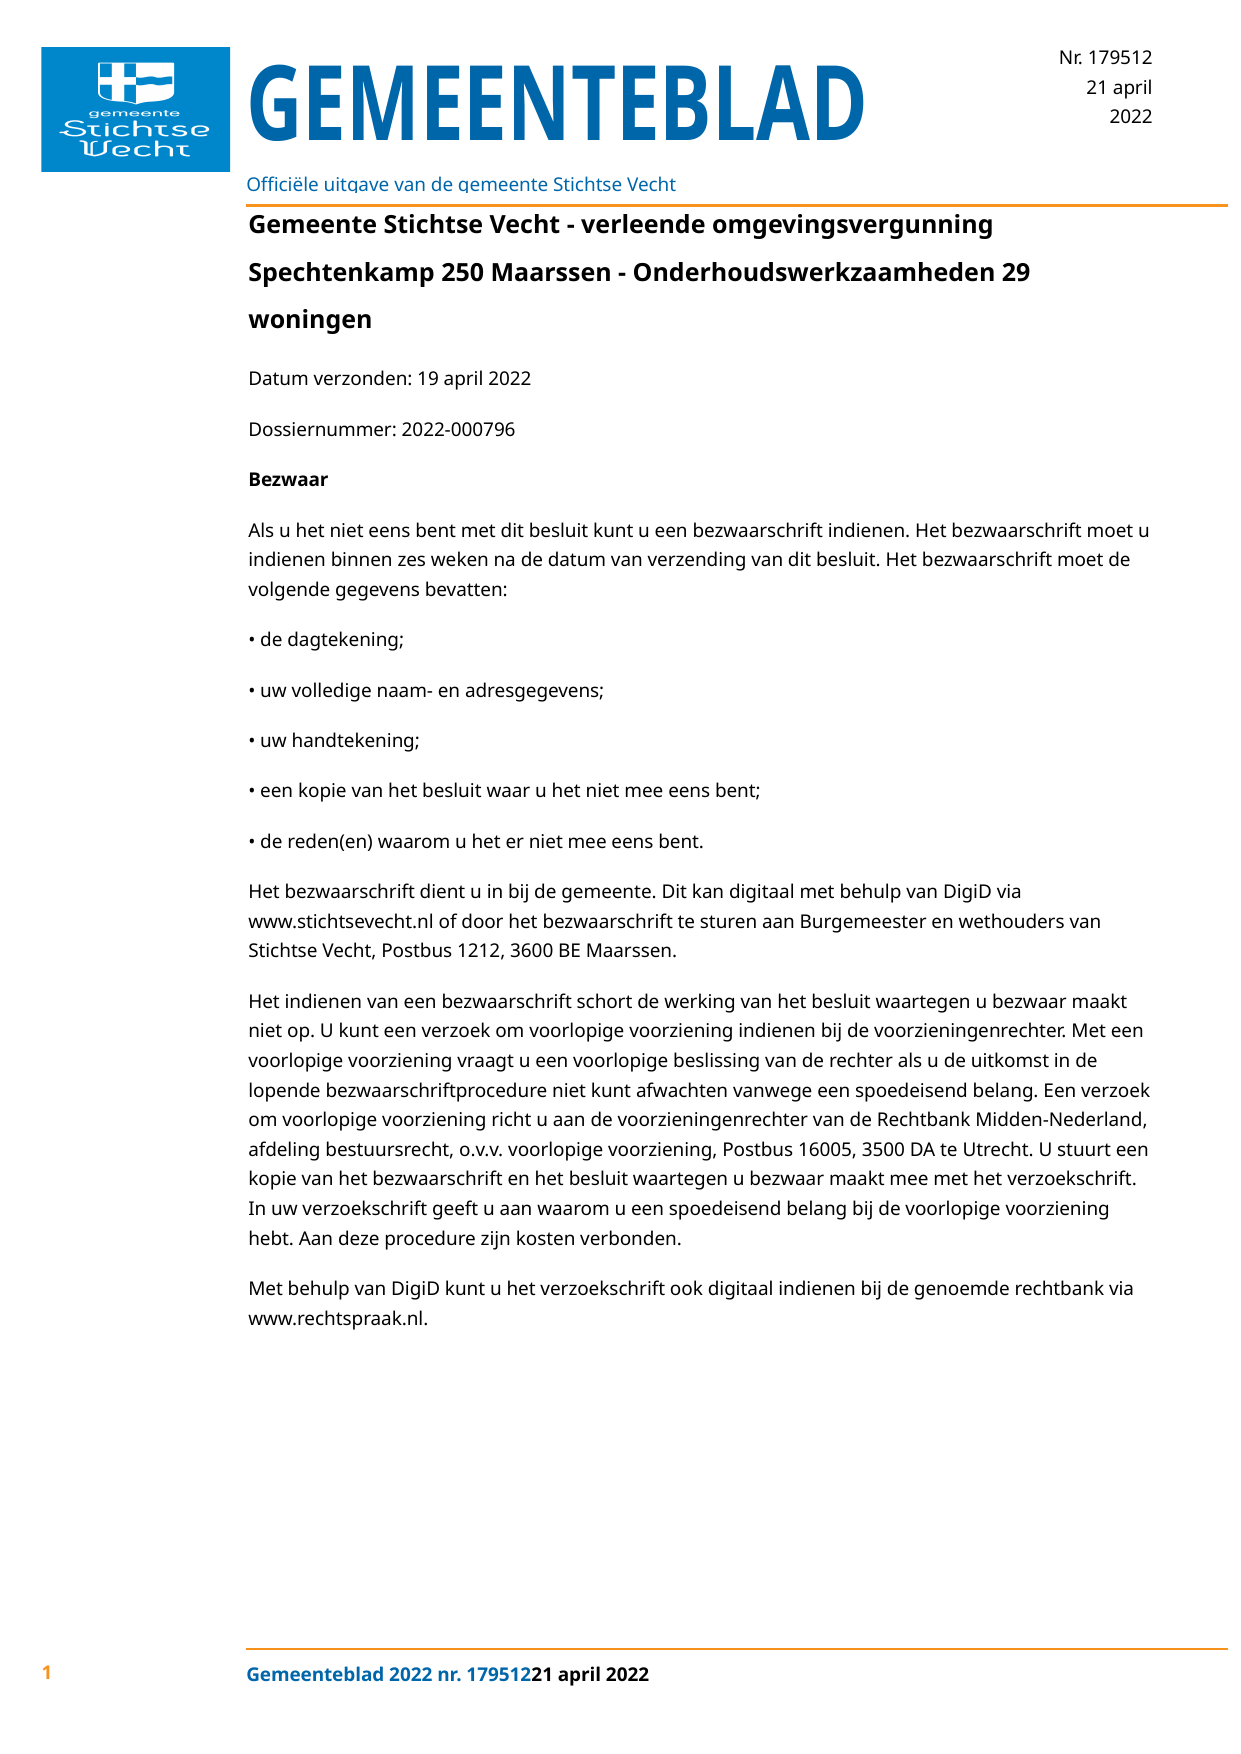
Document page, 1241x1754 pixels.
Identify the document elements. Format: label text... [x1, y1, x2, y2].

text Gemeente Stichtse Vecht - verleende omgevingsvergunning Spechtenkamp 250 Maarssen - Onderhoudswerkzaamheden 29 woningen [248, 207, 1152, 336]
text Bezwaar [248, 466, 1152, 492]
text Het bezwaarschrift dient u in bij de gemeente. Dit kan digitaal met behulp van DigiD via www.stichtsevecht.nl of door het bezwaarschrift te sturen aan Burgemeester en wethouders van Stichtse Vecht, Postbus 1212, 3600 BE Maarssen. [248, 878, 1152, 963]
text Met behulp van DigiD kunt u het verzoekschrift ook digitaal indienen bij de genoemde rechtbank via www.rechtspraak.nl. [248, 1275, 1152, 1330]
text Het indienen van een bezwaarschrift schort de werking van het besluit waartegen u bezwaar maakt niet op. U kunt een verzoek om voorlopige voorziening indienen bij de voorzieningenrechter. Met een voorlopige voorziening vraagt u een voorlopige beslissing van de rechter als u de uitkomst in de lopende bezwaarschriftprocedure niet kunt afwachten vanwege een spoedeisend belang. Een verzoek om voorlopige voorziening richt u aan de voorzieningenrechter van de Rechtbank Midden-Nederland, afdeling bestuursrecht, o.v.v. voorlopige voorziening, Postbus 16005, 3500 DA te Utrecht. U stuurt een kopie van het bezwaarschrift en het besluit waartegen u bezwaar maakt mee met het verzoekschrift. In uw verzoekschrift geeft u aan waarom u een spoedeisend belang bij de voorlopige voorziening hebt. Aan deze procedure zijn kosten verbonden. [248, 988, 1152, 1250]
text Datum verzonden: 19 april 2022 [248, 366, 1152, 391]
text Als u het niet eens bent met dit besluit kunt u een bezwaarschrift indienen. Het bezwaarschrift moet u indienen binnen zes weken na de datum van verzending van dit besluit. Het bezwaarschrift moet de volgende gegevens bevatten: [248, 517, 1152, 602]
text • de reden(en) waarom u het er niet mee eens bent. [248, 828, 1152, 854]
text • de dagtekening; [248, 626, 1152, 652]
text • een kopie van het besluit waar u het niet mee eens bent; [248, 778, 1152, 803]
text • uw volledige naam- en adresgegevens; [248, 677, 1152, 702]
picture [137, 63, 174, 103]
text • uw handtekening; [248, 727, 1152, 753]
text Dossiernummer: 2022-000796 [248, 416, 1152, 442]
picture [99, 63, 135, 101]
